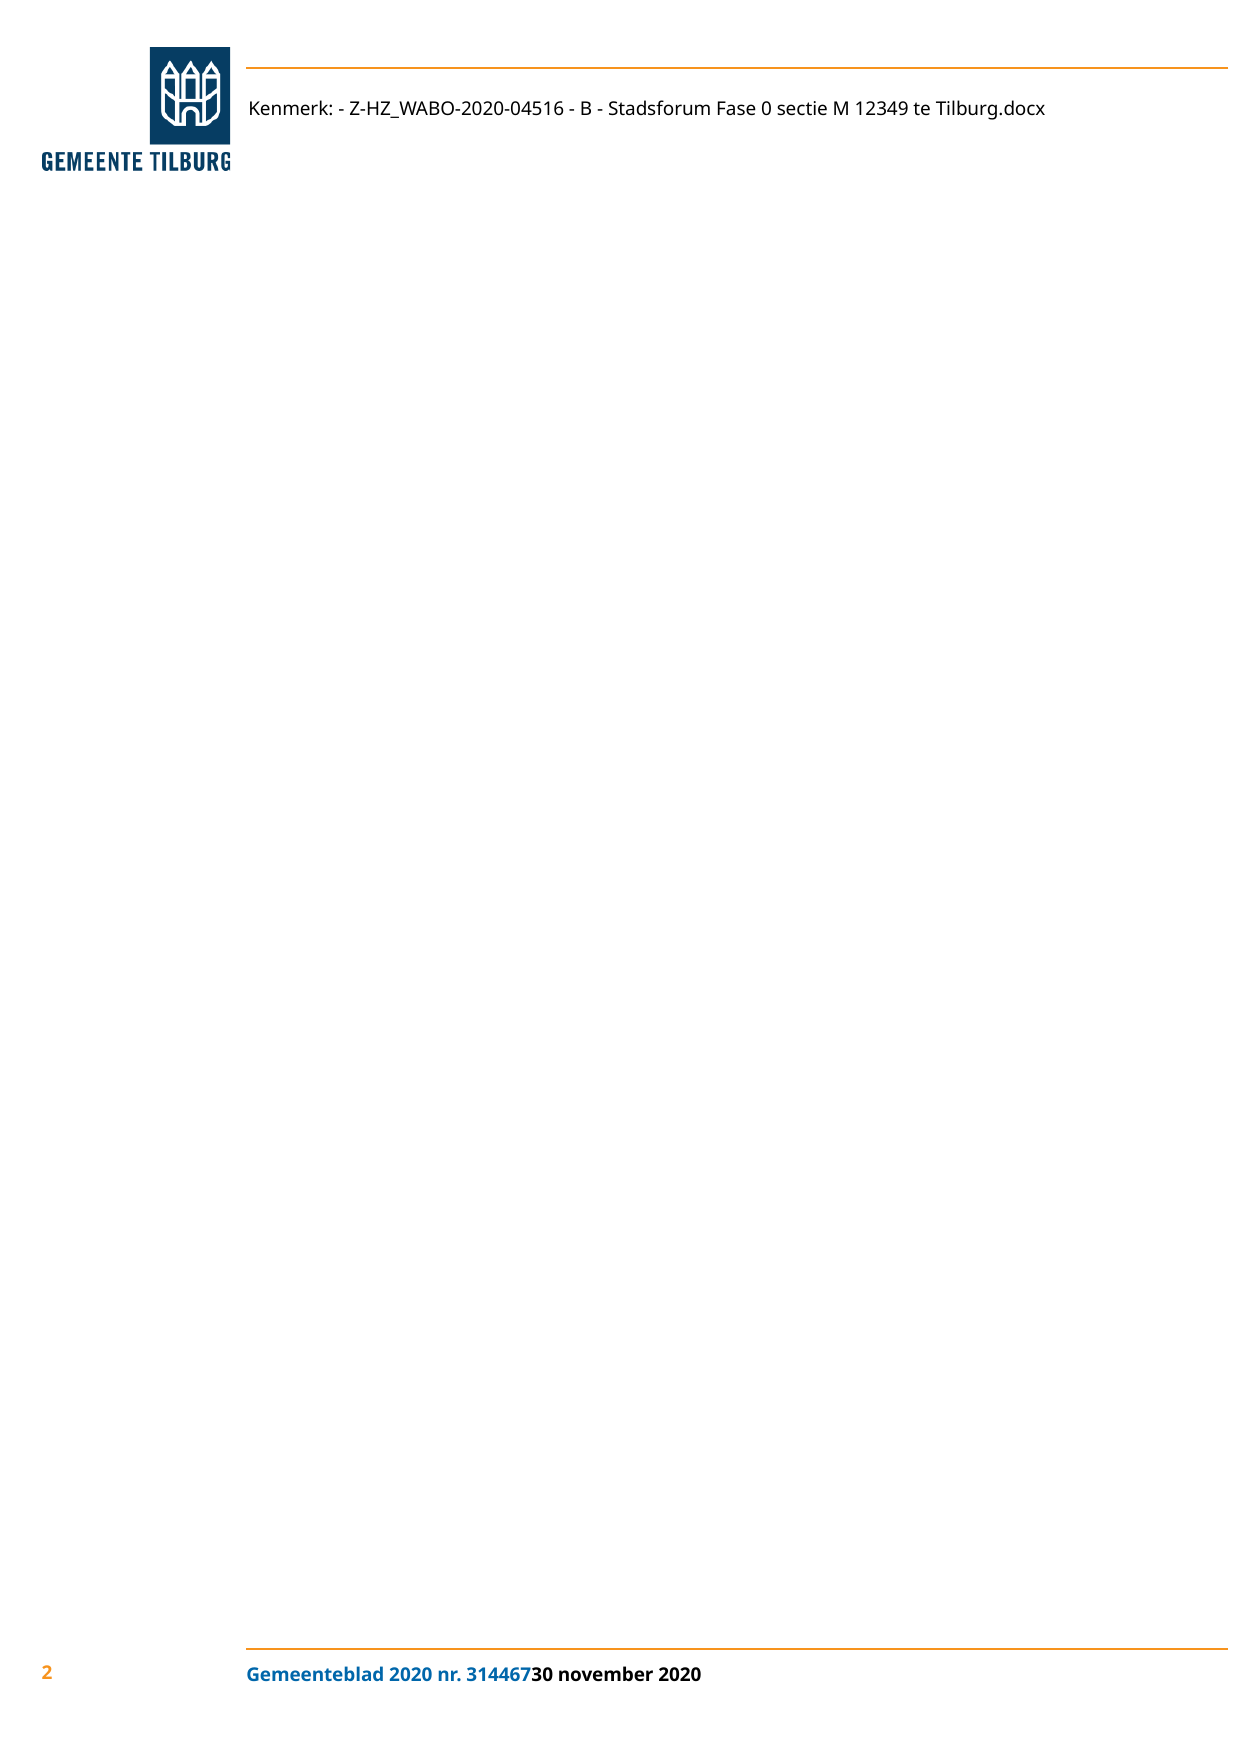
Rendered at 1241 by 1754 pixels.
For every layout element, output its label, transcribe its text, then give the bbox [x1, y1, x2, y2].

text Kenmerk: - Z-HZ_WABO-2020-04516 - B - Stadsforum Fase 0 sectie M 12349 te Tilburg.docx [248, 95, 1152, 121]
picture [41, 47, 231, 172]
